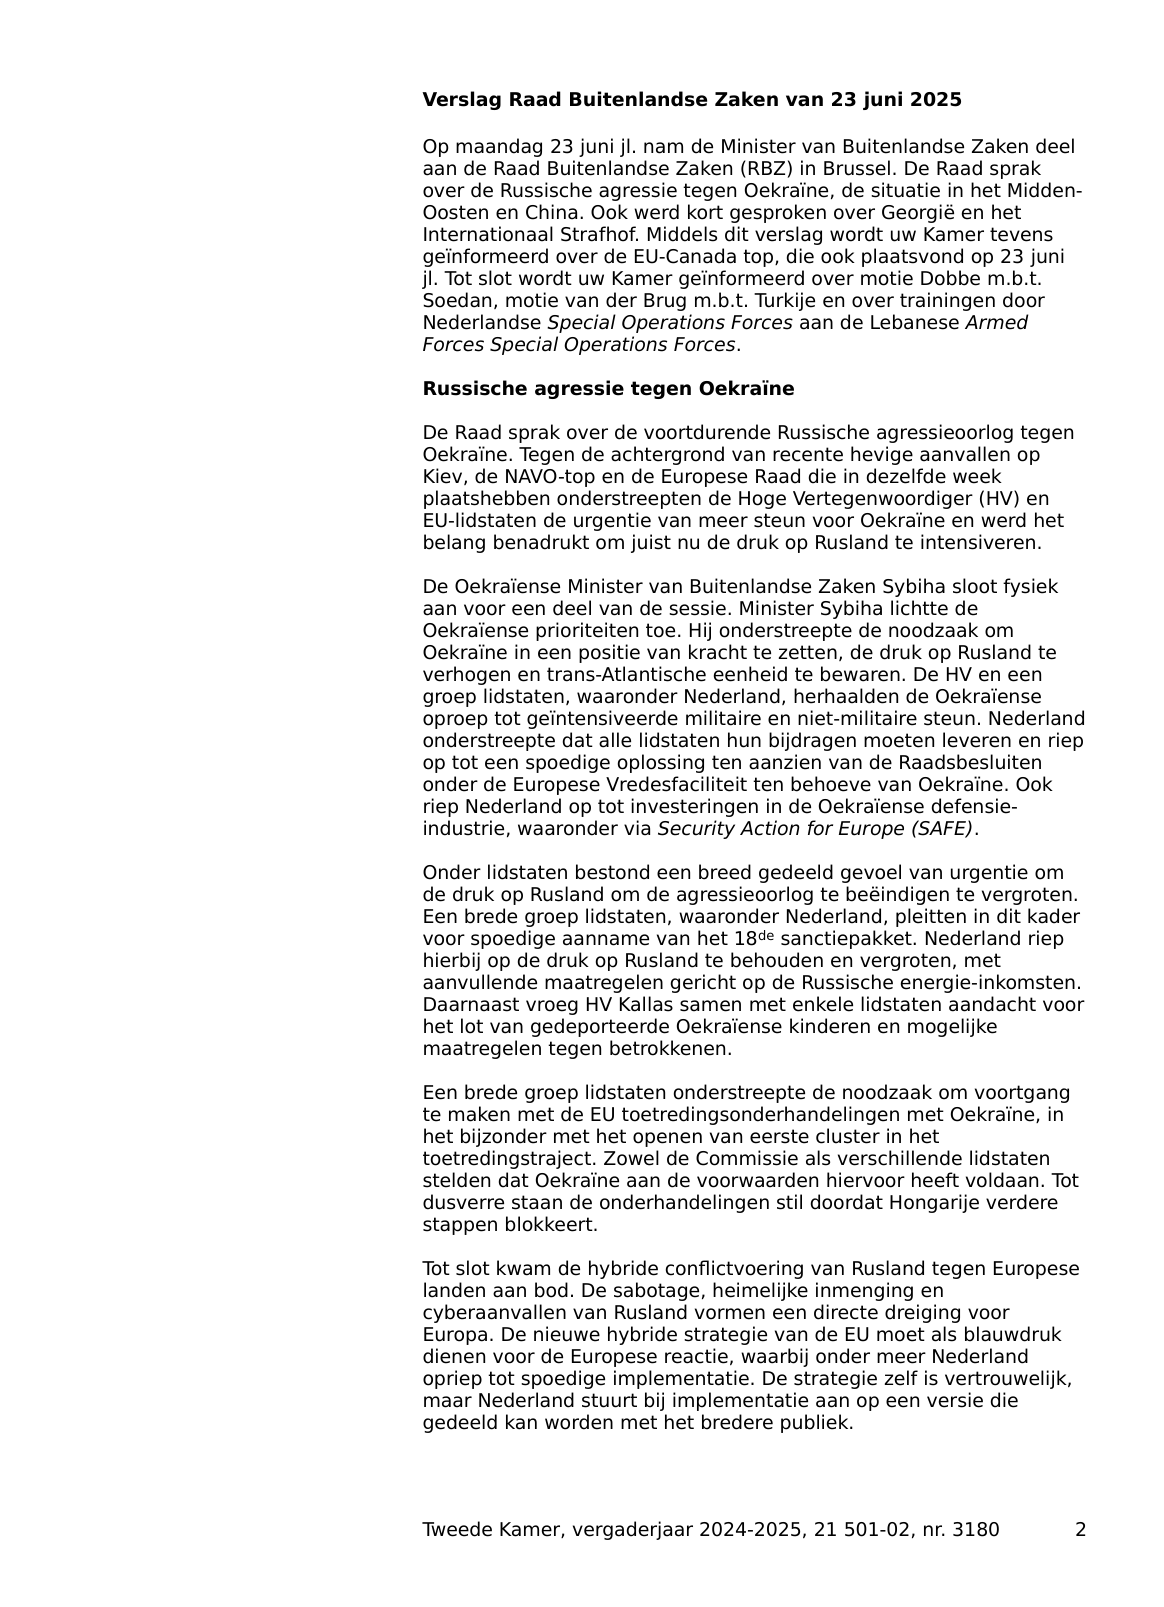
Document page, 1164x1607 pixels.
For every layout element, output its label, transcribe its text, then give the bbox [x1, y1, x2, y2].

text De Oekraïense Minister van Buitenlandse Zaken Sybiha sloot fysiek aan voor een deel van de sessie. Minister Sybiha lichtte de Oekraïense prioriteiten toe. Hij onderstreepte de noodzaak om Oekraïne in een positie van kracht te zetten, de druk op Rusland te verhogen en trans-Atlantische eenheid te bewaren. De HV en een groep lidstaten, waaronder Nederland, herhaalden de Oekraïense oproep tot geïntensiveerde militaire en niet-militaire steun. Nederland onderstreepte dat alle lidstaten hun bijdragen moeten leveren en riep op tot een spoedige oplossing ten aanzien van de Raadsbesluiten onder de Europese Vredesfaciliteit ten behoeve van Oekraïne. Ook riep Nederland op tot investeringen in de Oekraïense defensie-industrie, waaronder via Security Action for Europe (SAFE). [422, 576, 1087, 840]
text Op maandag 23 juni jl. nam de Minister van Buitenlandse Zaken deel aan de Raad Buitenlandse Zaken (RBZ) in Brussel. De Raad sprak over de Russische agressie tegen Oekraïne, de situatie in het Midden-Oosten en China. Ook werd kort gesproken over Georgië en het Internationaal Strafhof. Middels dit verslag wordt uw Kamer tevens geïnformeerd over de EU-Canada top, die ook plaatsvond op 23 juni jl. Tot slot wordt uw Kamer geïnformeerd over motie Dobbe m.b.t. Soedan, motie van der Brug m.b.t. Turkije en over trainingen door Nederlandse Special Operations Forces aan de Lebanese Armed Forces Special Operations Forces. [422, 136, 1087, 356]
text Onder lidstaten bestond een breed gedeeld gevoel van urgentie om de druk op Rusland om de agressieoorlog te beëindigen te vergroten. Een brede groep lidstaten, waaronder Nederland, pleitten in dit kader voor spoedige aanname van het 18de sanctiepakket. Nederland riep hierbij op de druk op Rusland te behouden en vergroten, met aanvullende maatregelen gericht op de Russische energie-inkomsten. Daarnaast vroeg HV Kallas samen met enkele lidstaten aandacht voor het lot van gedeporteerde Oekraïense kinderen en mogelijke maatregelen tegen betrokkenen. [422, 862, 1087, 1060]
subtitle Russische agressie tegen Oekraïne [422, 378, 1087, 400]
subtitle Verslag Raad Buitenlandse Zaken van 23 juni 2025 [422, 89, 1087, 111]
text Tot slot kwam de hybride conflictvoering van Rusland tegen Europese landen aan bod. De sabotage, heimelijke inmenging en cyberaanvallen van Rusland vormen een directe dreiging voor Europa. De nieuwe hybride strategie van de EU moet als blauwdruk dienen voor de Europese reactie, waarbij onder meer Nederland opriep tot spoedige implementatie. De strategie zelf is vertrouwelijk, maar Nederland stuurt bij implementatie aan op een versie die gedeeld kan worden met het bredere publiek. [422, 1258, 1087, 1434]
text Een brede groep lidstaten onderstreepte de noodzaak om voortgang te maken met de EU toetredingsonderhandelingen met Oekraïne, in het bijzonder met het openen van eerste cluster in het toetredingstraject. Zowel de Commissie als verschillende lidstaten stelden dat Oekraïne aan de voorwaarden hiervoor heeft voldaan. Tot dusverre staan de onderhandelingen stil doordat Hongarije verdere stappen blokkeert. [422, 1082, 1087, 1236]
text De Raad sprak over de voortdurende Russische agressieoorlog tegen Oekraïne. Tegen de achtergrond van recente hevige aanvallen op Kiev, de NAVO-top en de Europese Raad die in dezelfde week plaatshebben onderstreepten de Hoge Vertegenwoordiger (HV) en EU-lidstaten de urgentie van meer steun voor Oekraïne en werd het belang benadrukt om juist nu de druk op Rusland te intensiveren. [422, 422, 1087, 554]
